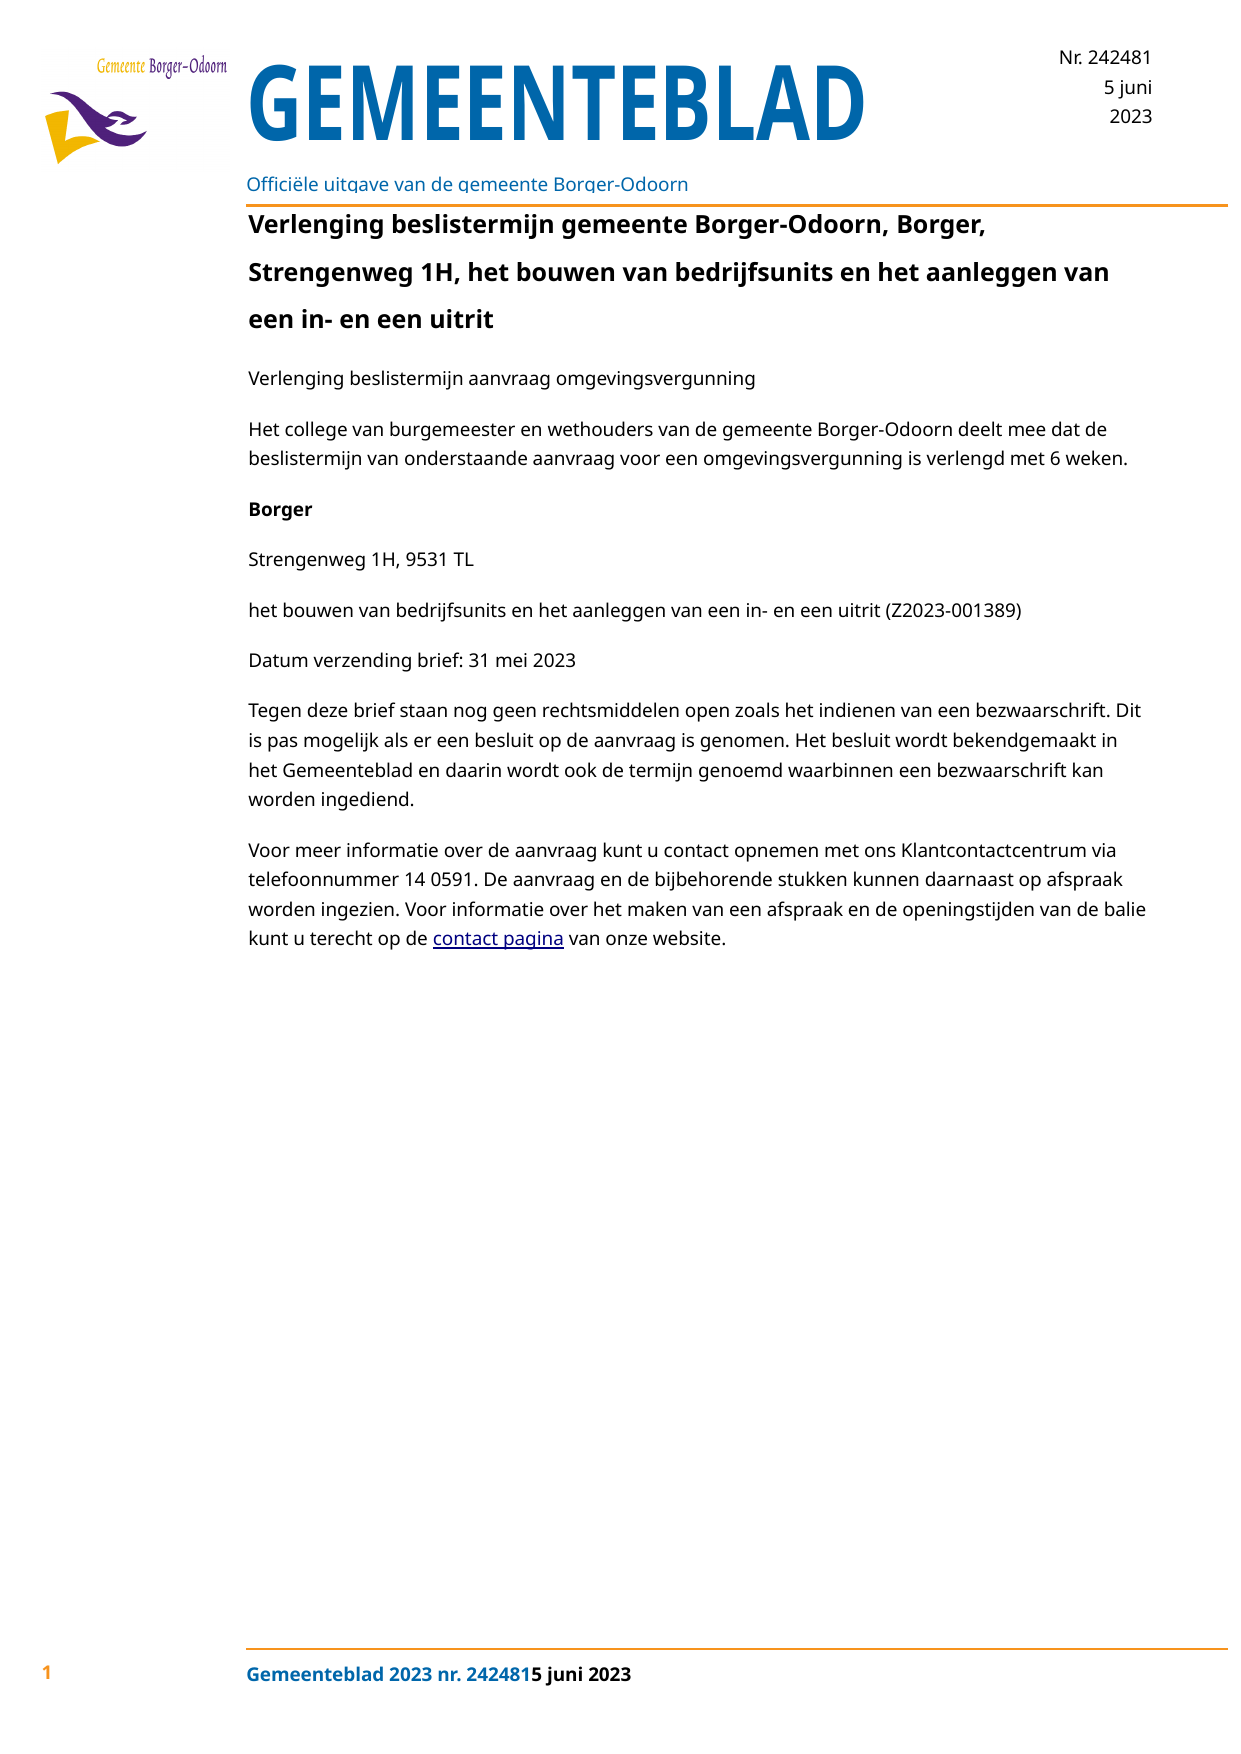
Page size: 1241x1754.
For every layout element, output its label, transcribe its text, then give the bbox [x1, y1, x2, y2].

text het bouwen van bedrijfsunits en het aanleggen van een in- en een uitrit (Z2023-001389) [248, 597, 1152, 622]
text Het college van burgemeester en wethouders van de gemeente Borger-Odoorn deelt mee dat de beslistermijn van onderstaande aanvraag voor een omgevingsvergunning is verlengd met 6 weken. [248, 416, 1152, 471]
text Verlenging beslistermijn gemeente Borger-Odoorn, Borger, Strengenweg 1H, het bouwen van bedrijfsunits en het aanleggen van een in- en een uitrit [248, 207, 1152, 336]
text Voor meer informatie over de aanvraag kunt u contact opnemen met ons Klantcontactcentrum via telefoonnummer 14 0591. De aanvraag en de bijbehorende stukken kunnen daarnaast op afspraak worden ingezien. Voor informatie over het maken van een afspraak en de openingstijden van de balie kunt u terecht op de contact pagina van onze website. [248, 837, 1152, 951]
text Strengenweg 1H, 9531 TL [248, 546, 1152, 572]
text Tegen deze brief staan nog geen rechtsmiddelen open zoals het indienen van een bezwaarschrift. Dit is pas mogelijk als er een besluit op de aanvraag is genomen. Het besluit wordt bekendgemaakt in het Gemeenteblad en daarin wordt ook de termijn genoemd waarbinnen een bezwaarschrift kan worden ingediend. [248, 698, 1152, 812]
picture [41, 47, 231, 172]
text Borger [248, 496, 1152, 522]
text Verlenging beslistermijn aanvraag omgevingsvergunning [248, 366, 1152, 391]
text Datum verzending brief: 31 mei 2023 [248, 647, 1152, 673]
